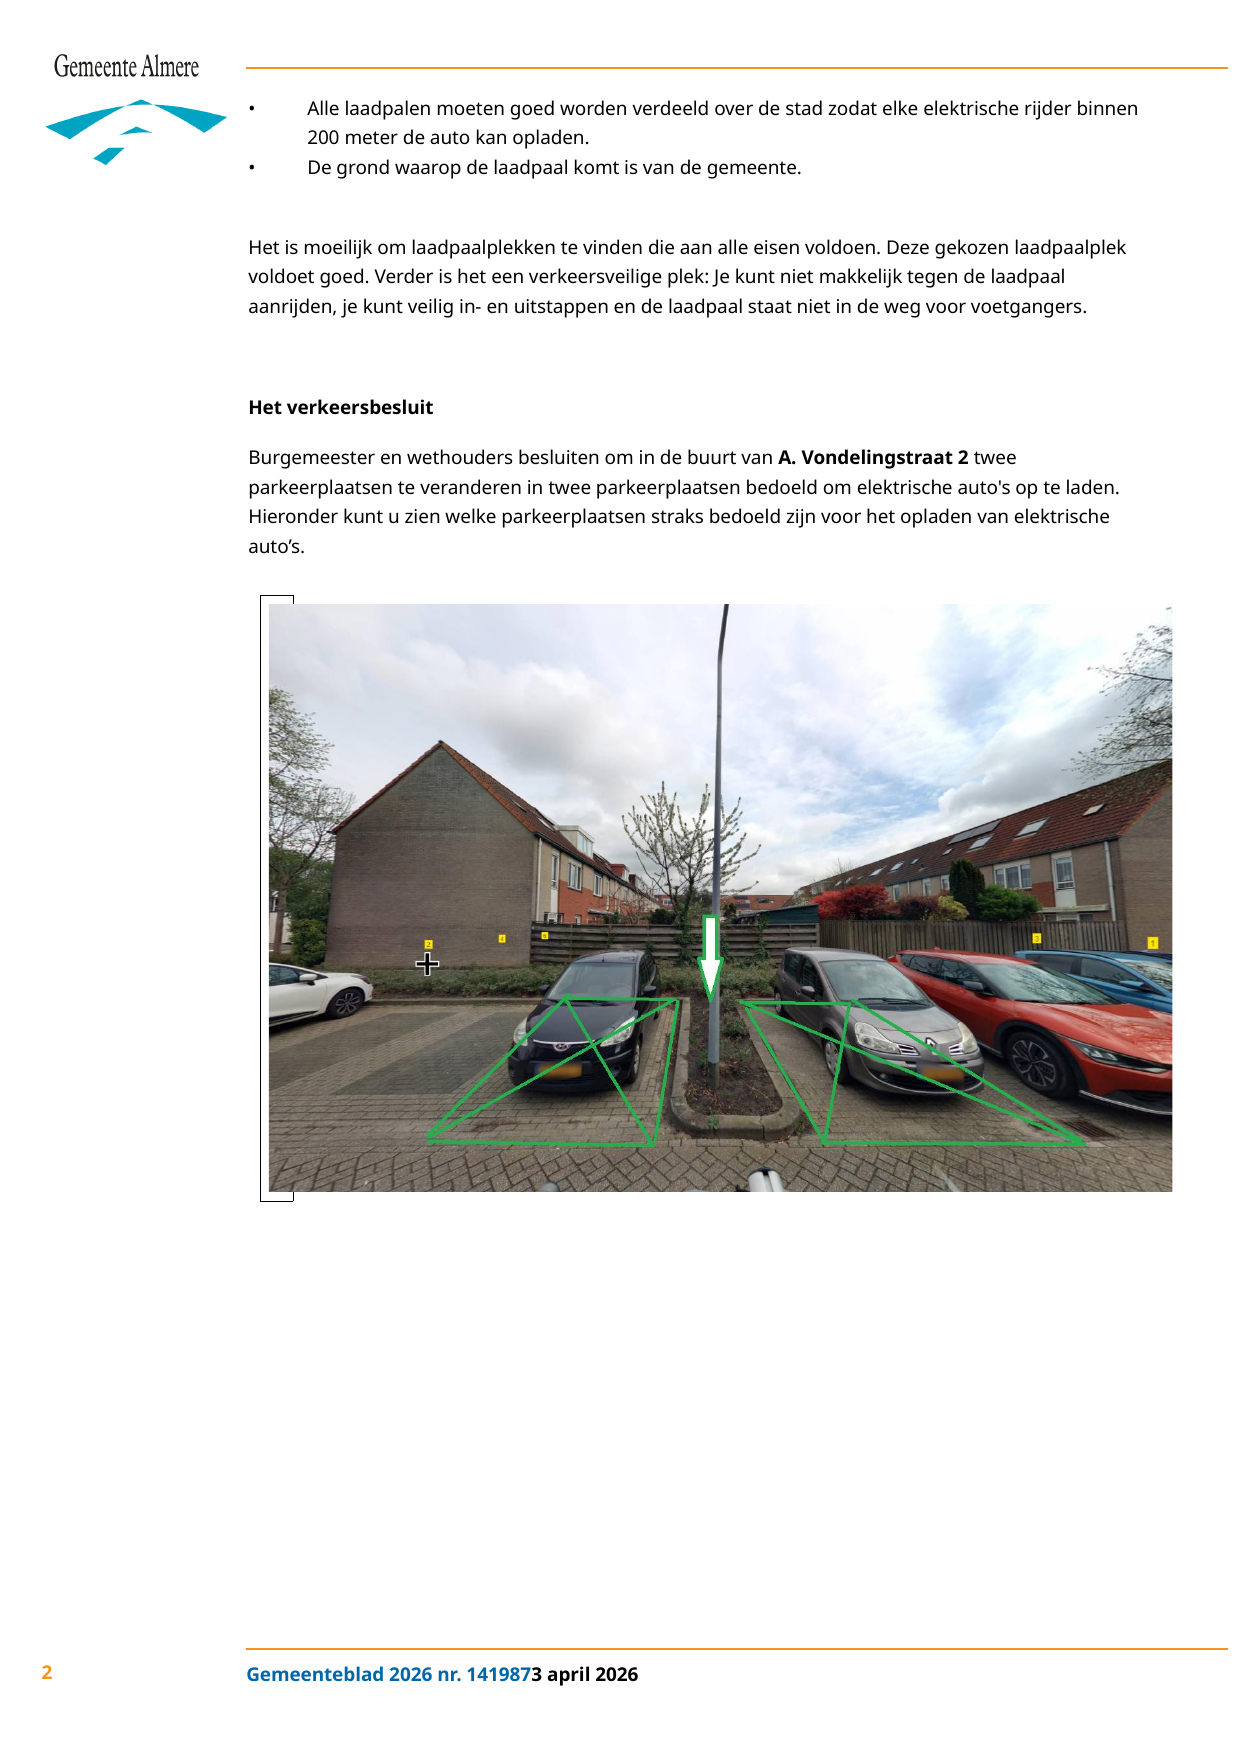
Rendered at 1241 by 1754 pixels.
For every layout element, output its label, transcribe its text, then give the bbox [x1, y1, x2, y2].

picture [268, 604, 1173, 1192]
list Alle laadpalen moeten goed worden verdeeld over de stad zodat elke elektrische rijder binnen 200 meter de auto kan opladen. [248, 95, 1152, 150]
text Burgemeester en wethouders besluiten om in de buurt van A. Vondelingstraat 2 twee parkeerplaatsen te veranderen in twee parkeerplaatsen bedoeld om elektrische auto's op te laden. Hieronder kunt u zien welke parkeerplaatsen straks bedoeld zijn voor het opladen van elektrische auto’s. [248, 444, 1152, 559]
list De grond waarop de laadpaal komt is van de gemeente. [248, 154, 1152, 180]
text Het verkeersbesluit [248, 394, 1152, 420]
picture [41, 47, 231, 172]
text Het is moeilijk om laadpaalplekken te vinden die aan alle eisen voldoen. Deze gekozen laadpaalplek voldoet goed. Verder is het een verkeersveilige plek: Je kunt niet makkelijk tegen de laadpaal aanrijden, je kunt veilig in- en uitstappen en de laadpaal staat niet in de weg voor voetgangers. [248, 234, 1152, 319]
